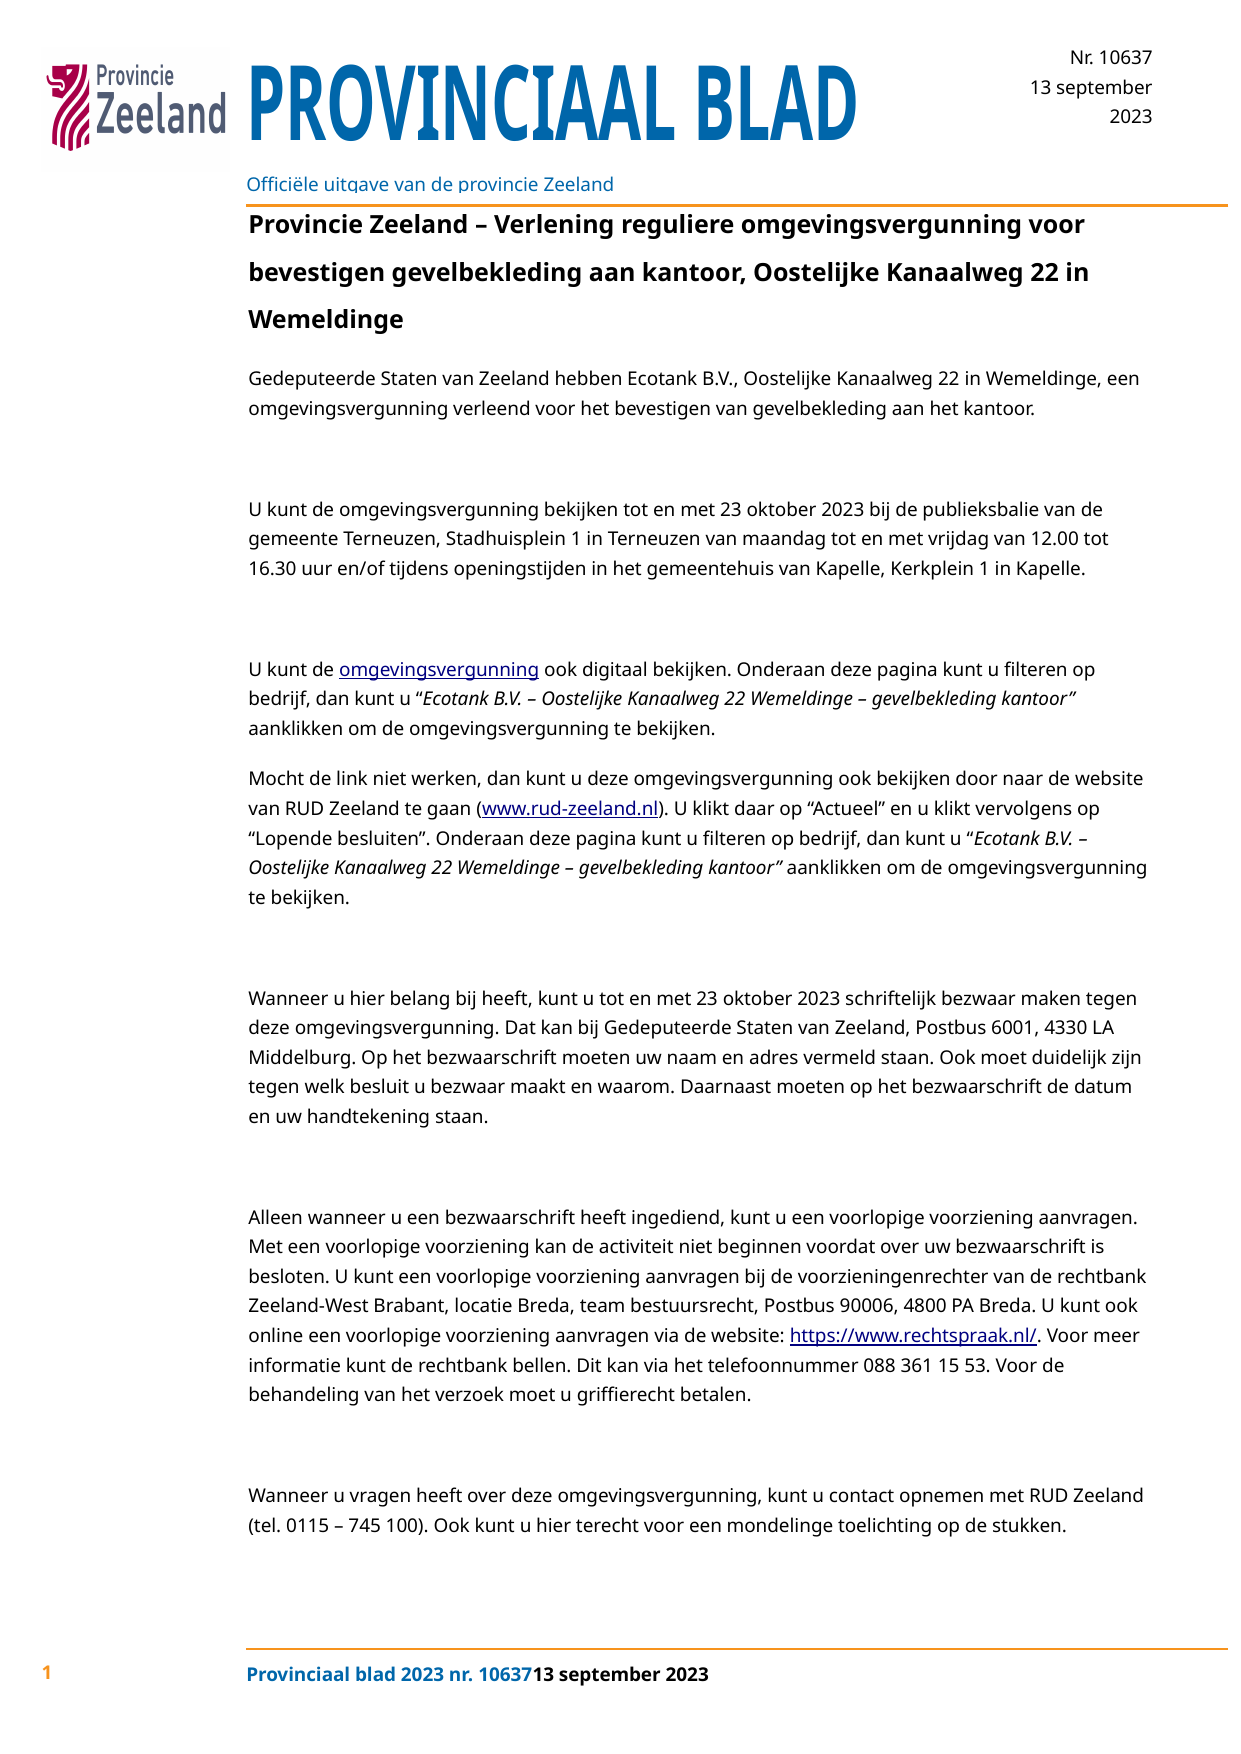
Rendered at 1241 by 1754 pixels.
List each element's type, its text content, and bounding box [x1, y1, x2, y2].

text U kunt de omgevingsvergunning ook digitaal bekijken. Onderaan deze pagina kunt u filteren op bedrijf, dan kunt u “Ecotank B.V. – Oostelijke Kanaalweg 22 Wemeldinge – gevelbekleding kantoor” aanklikken om de omgevingsvergunning te bekijken. [248, 656, 1152, 741]
text U kunt de omgevingsvergunning bekijken tot en met 23 oktober 2023 bij de publieksbalie van de gemeente Terneuzen, Stadhuisplein 1 in Terneuzen van maandag tot en met vrijdag van 12.00 tot 16.30 uur en/of tijdens openingstijden in het gemeentehuis van Kapelle, Kerkplein 1 in Kapelle. [248, 496, 1152, 581]
text Gedeputeerde Staten van Zeeland hebben Ecotank B.V., Oostelijke Kanaalweg 22 in Wemeldinge, een omgevingsvergunning verleend voor het bevestigen van gevelbekleding aan het kantoor. [248, 366, 1152, 421]
text Alleen wanneer u een bezwaarschrift heeft ingediend, kunt u een voorlopige voorziening aanvragen. Met een voorlopige voorziening kan de activiteit niet beginnen voordat over uw bezwaarschrift is besloten. U kunt een voorlopige voorziening aanvragen bij de voorzieningenrechter van de rechtbank Zeeland-West Brabant, locatie Breda, team bestuursrecht, Postbus 90006, 4800 PA Breda. U kunt ook online een voorlopige voorziening aanvragen via de website: https://www.rechtspraak.nl/. Voor meer informatie kunt de rechtbank bellen. Dit kan via het telefoonnummer 088 361 15 53. Voor de behandeling van het verzoek moet u griffierecht betalen. [248, 1204, 1152, 1407]
picture [41, 47, 231, 172]
text Wanneer u vragen heeft over deze omgevingsvergunning, kunt u contact opnemen met RUD Zeeland (tel. 0115 – 745 100). Ook kunt u hier terecht voor een mondelinge toelichting op de stukken. [248, 1482, 1152, 1537]
text Provincie Zeeland – Verlening reguliere omgevingsvergunning voor bevestigen gevelbekleding aan kantoor, Oostelijke Kanaalweg 22 in Wemeldinge [248, 207, 1152, 336]
text Mocht de link niet werken, dan kunt u deze omgevingsvergunning ook bekijken door naar de website van RUD Zeeland te gaan (www.rud-zeeland.nl). U klikt daar op “Actueel” en u klikt vervolgens op “Lopende besluiten”. Onderaan deze pagina kunt u filteren op bedrijf, dan kunt u “Ecotank B.V. – Oostelijke Kanaalweg 22 Wemeldinge – gevelbekleding kantoor” aanklikken om de omgevingsvergunning te bekijken. [248, 766, 1152, 909]
text Wanneer u hier belang bij heeft, kunt u tot en met 23 oktober 2023 schriftelijk bezwaar maken tegen deze omgevingsvergunning. Dat kan bij Gedeputeerde Staten van Zeeland, Postbus 6001, 4330 LA Middelburg. Op het bezwaarschrift moeten uw naam en adres vermeld staan. Ook moet duidelijk zijn tegen welk besluit u bezwaar maakt en waarom. Daarnaast moeten op het bezwaarschrift de datum en uw handtekening staan. [248, 985, 1152, 1129]
